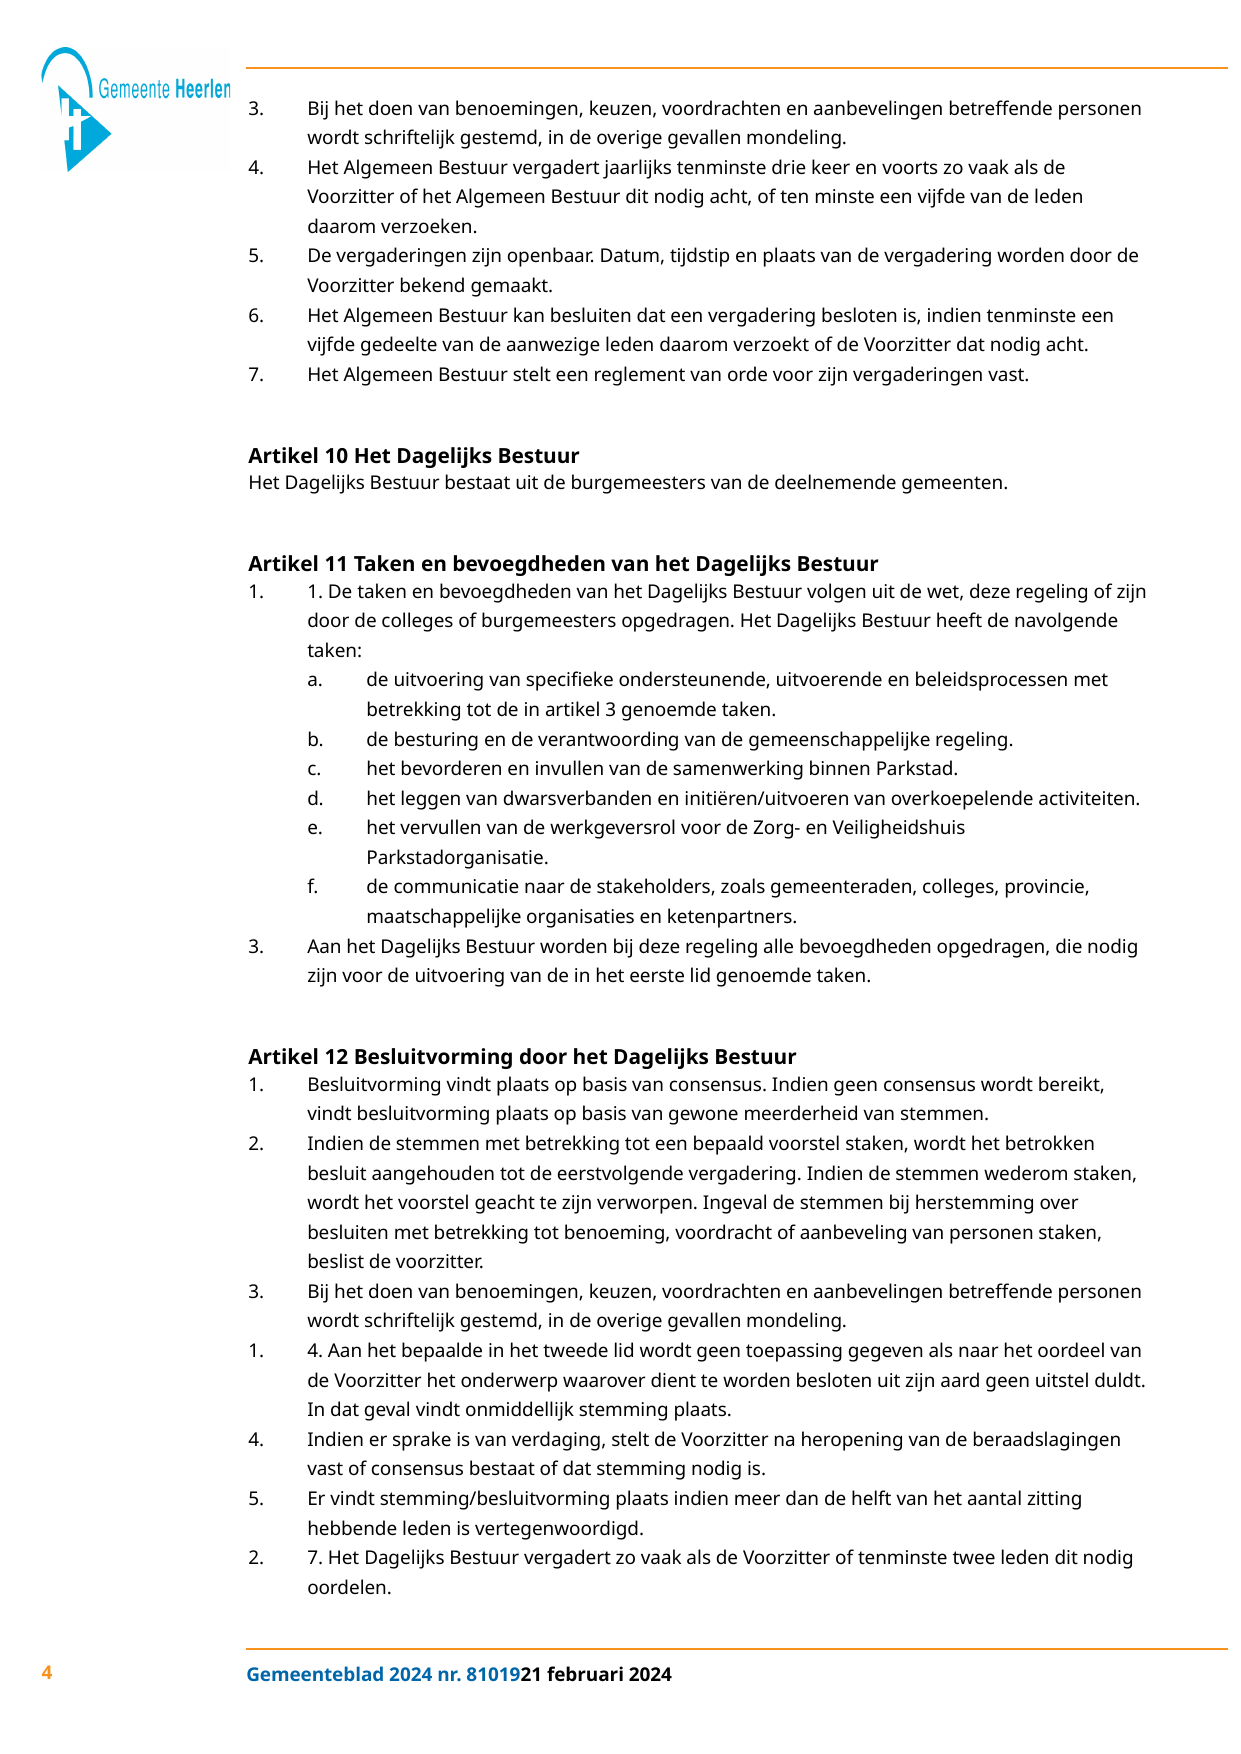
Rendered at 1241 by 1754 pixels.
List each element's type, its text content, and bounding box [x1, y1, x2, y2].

text Het Dagelijks Bestuur bestaat uit de burgemeesters van de deelnemende gemeenten. [248, 469, 1152, 495]
list De vergaderingen zijn openbaar. Datum, tijdstip en plaats van de vergadering worden door de Voorzitter bekend gemaakt. [248, 243, 1152, 298]
list de communicatie naar de stakeholders, zoals gemeenteraden, colleges, provincie, maatschappelijke organisaties en ketenpartners. [307, 874, 1152, 929]
list het vervullen van de werkgeversrol voor de Zorg- en Veiligheidshuis Parkstadorganisatie. [307, 814, 1152, 870]
list Er vindt stemming/besluitvorming plaats indien meer dan de helft van het aantal zitting hebbende leden is vertegenwoordigd. [248, 1485, 1152, 1540]
text Artikel 11 Taken en bevoegdheden van het Dagelijks Bestuur [248, 549, 1152, 578]
list het leggen van dwarsverbanden en initiëren/uitvoeren van overkoepelende activiteiten. [307, 785, 1152, 811]
list Bij het doen van benoemingen, keuzen, voordrachten en aanbevelingen betreffende personen wordt schriftelijk gestemd, in de overige gevallen mondeling. [248, 95, 1152, 150]
list de besturing en de verantwoording van de gemeenschappelijke regeling. [307, 726, 1152, 752]
list de uitvoering van specifieke ondersteunende, uitvoerende en beleidsprocessen met betrekking tot de in artikel 3 genoemde taken. [307, 667, 1152, 722]
list Het Algemeen Bestuur vergadert jaarlijks tenminste drie keer en voorts zo vaak als de Voorzitter of het Algemeen Bestuur dit nodig acht, of ten minste een vijfde van de leden daarom verzoeken. [248, 154, 1152, 239]
picture [41, 47, 59, 70]
list Aan het Dagelijks Bestuur worden bij deze regeling alle bevoegdheden opgedragen, die nodig zijn voor de uitvoering van de in het eerste lid genoemde taken. [248, 933, 1152, 988]
list Besluitvorming vindt plaats op basis van consensus. Indien geen consensus wordt bereikt, vindt besluitvorming plaats op basis van gewone meerderheid van stemmen. [248, 1071, 1152, 1126]
list Het Algemeen Bestuur kan besluiten dat een vergadering besloten is, indien tenminste een vijfde gedeelte van de aanwezige leden daarom verzoekt of de Voorzitter dat nodig acht. [248, 302, 1152, 357]
list 4. Aan het bepaalde in het tweede lid wordt geen toepassing gegeven als naar het oordeel van de Voorzitter het onderwerp waarover dient te worden besloten uit zijn aard geen uitstel duldt. In dat geval vindt onmiddellijk stemming plaats. [248, 1337, 1152, 1422]
list 1. De taken en bevoegdheden van het Dagelijks Bestuur volgen uit de wet, deze regeling of zijn door de colleges of burgemeesters opgedragen. Het Dagelijks Bestuur heeft de navolgende taken: [248, 578, 1152, 663]
list Indien de stemmen met betrekking tot een bepaald voorstel staken, wordt het betrokken besluit aangehouden tot de eerstvolgende vergadering. Indien de stemmen wederom staken, wordt het voorstel geacht te zijn verworpen. Ingeval de stemmen bij herstemming over besluiten met betrekking tot benoeming, voordracht of aanbeveling van personen staken, beslist de voorzitter. [248, 1130, 1152, 1274]
list Indien er sprake is van verdaging, stelt de Voorzitter na heropening van de beraadslagingen vast of consensus bestaat of dat stemming nodig is. [248, 1426, 1152, 1481]
picture [41, 47, 231, 172]
text Artikel 12 Besluitvorming door het Dagelijks Bestuur [248, 1042, 1152, 1071]
text Artikel 10 Het Dagelijks Bestuur [248, 441, 1152, 469]
list Bij het doen van benoemingen, keuzen, voordrachten en aanbevelingen betreffende personen wordt schriftelijk gestemd, in de overige gevallen mondeling. [248, 1278, 1152, 1333]
list Het Algemeen Bestuur stelt een reglement van orde voor zijn vergaderingen vast. [248, 361, 1152, 387]
list het bevorderen en invullen van de samenwerking binnen Parkstad. [307, 755, 1152, 781]
list 7. Het Dagelijks Bestuur vergadert zo vaak als de Voorzitter of tenminste twee leden dit nodig oordelen. [248, 1544, 1152, 1599]
